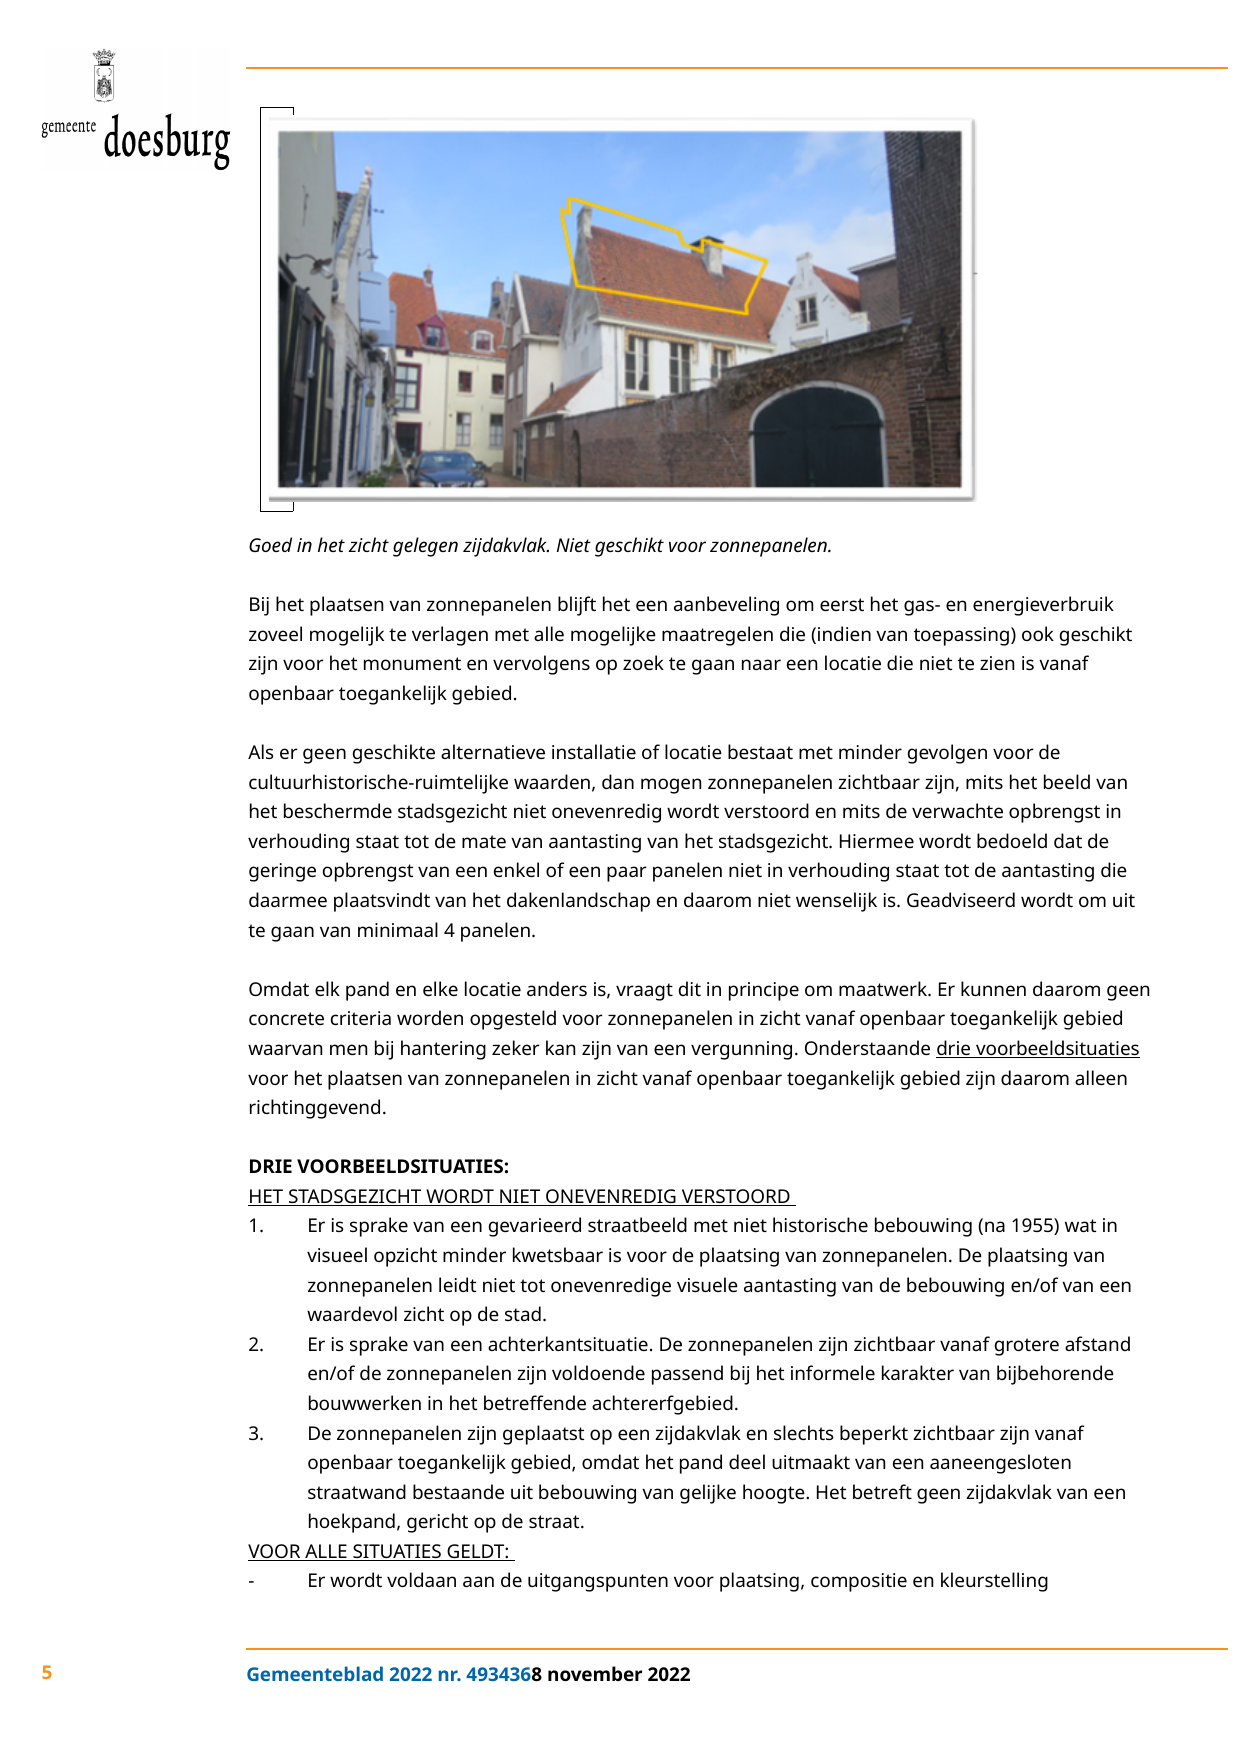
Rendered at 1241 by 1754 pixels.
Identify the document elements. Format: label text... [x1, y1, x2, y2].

text DRIE VOORBEELDSITUATIES: [248, 1153, 1152, 1179]
text Als er geen geschikte alternatieve installatie of locatie bestaat met minder gevolgen voor de cultuurhistorische-ruimtelijke waarden, dan mogen zonnepanelen zichtbaar zijn, mits het beeld van het beschermde stadsgezicht niet onevenredig wordt verstoord en mits de verwachte opbrengst in verhouding staat tot de mate van aantasting van het stadsgezicht. Hiermee wordt bedoeld dat de geringe opbrengst van een enkel of een paar panelen niet in verhouding staat tot de aantasting die daarmee plaatsvindt van het dakenlandschap en daarom niet wenselijk is. Geadviseerd wordt om uit te gaan van minimaal 4 panelen. [248, 739, 1152, 942]
list De zonnepanelen zijn geplaatst op een zijdakvlak en slechts beperkt zichtbaar zijn vanaf openbaar toegankelijk gebied, omdat het pand deel uitmaakt van een aaneengesloten straatwand bestaande uit bebouwing van gelijke hoogte. Het betreft geen zijdakvlak van een hoekpand, gericht op de straat. [248, 1420, 1152, 1534]
picture [268, 115, 978, 502]
text Bij het plaatsen van zonnepanelen blijft het een aanbeveling om eerst het gas- en energieverbruik zoveel mogelijk te verlagen met alle mogelijke maatregelen die (indien van toepassing) ook geschikt zijn voor het monument en vervolgens op zoek te gaan naar een locatie die niet te zien is vanaf openbaar toegankelijk gebied. [248, 591, 1152, 706]
text Goed in het zicht gelegen zijdakvlak. Niet geschikt voor zonnepanelen. [248, 532, 1152, 558]
list Er is sprake van een achterkantsituatie. De zonnepanelen zijn zichtbaar vanaf grotere afstand en/of de zonnepanelen zijn voldoende passend bij het informele karakter van bijbehorende bouwwerken in het betreffende achtererfgebied. [248, 1331, 1152, 1416]
text VOOR ALLE SITUATIES GELDT: [248, 1538, 1152, 1564]
picture [41, 47, 231, 172]
text HET STADSGEZICHT WORDT NIET ONEVENREDIG VERSTOORD [248, 1183, 1152, 1209]
list Er wordt voldaan aan de uitgangspunten voor plaatsing, compositie en kleurstelling [248, 1568, 1152, 1593]
text Omdat elk pand en elke locatie anders is, vraagt dit in principe om maatwerk. Er kunnen daarom geen concrete criteria worden opgesteld voor zonnepanelen in zicht vanaf openbaar toegankelijk gebied waarvan men bij hantering zeker kan zijn van een vergunning. Onderstaande drie voorbeeldsituaties voor het plaatsen van zonnepanelen in zicht vanaf openbaar toegankelijk gebied zijn daarom alleen richtinggevend. [248, 976, 1152, 1120]
list Er is sprake van een gevarieerd straatbeeld met niet historische bebouwing (na 1955) wat in visueel opzicht minder kwetsbaar is voor de plaatsing van zonnepanelen. De plaatsing van zonnepanelen leidt niet tot onevenredige visuele aantasting van de bebouwing en/of van een waardevol zicht op de stad. [248, 1213, 1152, 1327]
